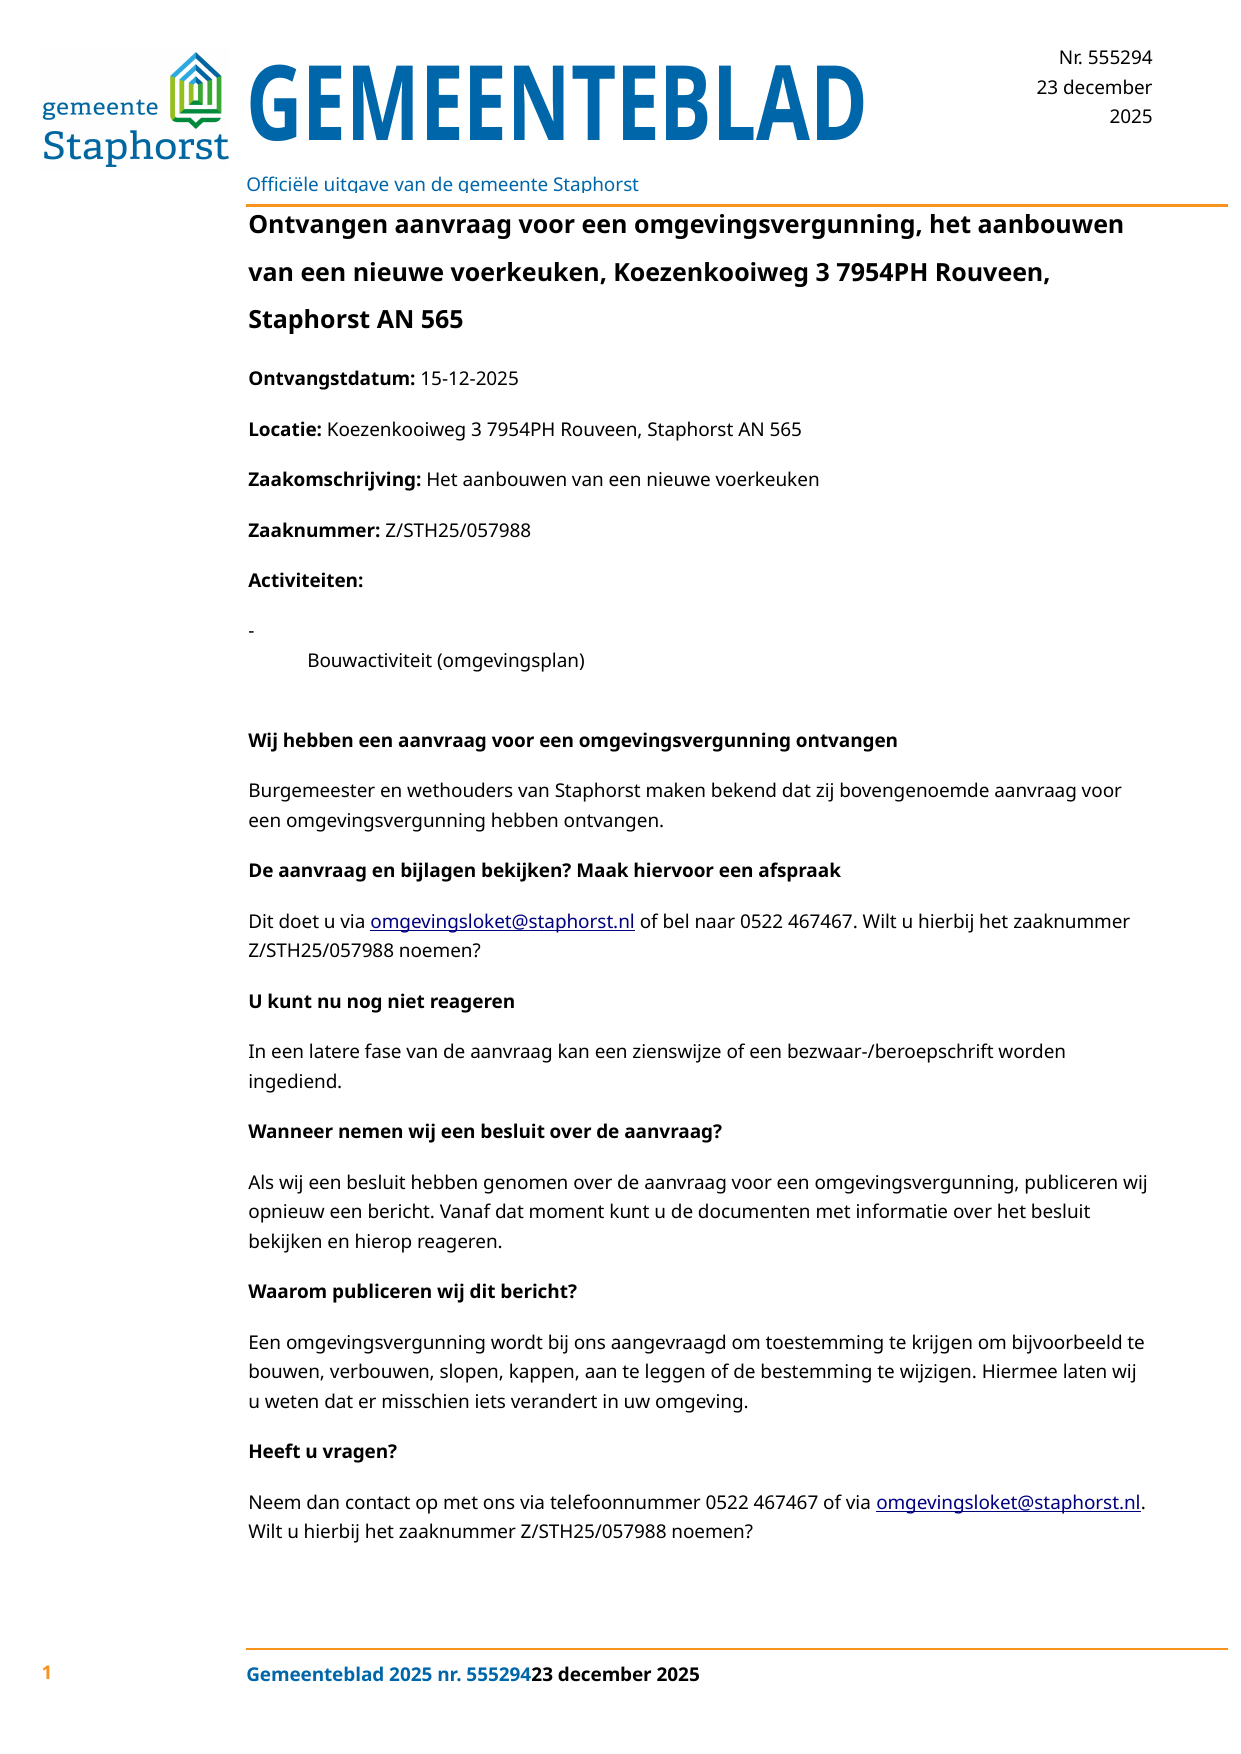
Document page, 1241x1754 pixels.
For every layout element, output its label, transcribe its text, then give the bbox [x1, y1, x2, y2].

text Ontvangen aanvraag voor een omgevingsvergunning, het aanbouwen van een nieuwe voerkeuken, Koezenkooiweg 3 7954PH Rouveen, Staphorst AN 565 [248, 207, 1152, 336]
text De aanvraag en bijlagen bekijken? Maak hiervoor een afspraak [248, 858, 1152, 883]
text Dit doet u via omgevingsloket@staphorst.nl of bel naar 0522 467467. Wilt u hierbij het zaaknummer Z/STH25/057988 noemen? [248, 908, 1152, 963]
text Als wij een besluit hebben genomen over de aanvraag voor een omgevingsvergunning, publiceren wij opnieuw een bericht. Vanaf dat moment kunt u de documenten met informatie over het besluit bekijken en hierop reageren. [248, 1169, 1152, 1254]
text Een omgevingsvergunning wordt bij ons aangevraagd om toestemming te krijgen om bijvoorbeeld te bouwen, verbouwen, slopen, kappen, aan te leggen of de bestemming te wijzigen. Hiermee laten wij u weten dat er misschien iets verandert in uw omgeving. [248, 1329, 1152, 1414]
text Wij hebben een aanvraag voor een omgevingsvergunning ontvangen [248, 727, 1152, 753]
text U kunt nu nog niet reageren [248, 988, 1152, 1014]
text Zaaknummer: Z/STH25/057988 [248, 517, 1152, 542]
text Activiteiten: [248, 567, 1152, 593]
text In een latere fase van de aanvraag kan een zienswijze of een bezwaar-/beroepschrift worden ingediend. [248, 1038, 1152, 1094]
text Heeft u vragen? [248, 1438, 1152, 1464]
text Waarom publiceren wij dit bericht? [248, 1278, 1152, 1304]
text Zaakomschrijving: Het aanbouwen van een nieuwe voerkeuken [248, 466, 1152, 492]
list Bouwactiviteit (omgevingsplan) [248, 647, 1152, 673]
picture [41, 47, 231, 172]
text Locatie: Koezenkooiweg 3 7954PH Rouveen, Staphorst AN 565 [248, 416, 1152, 442]
text Neem dan contact op met ons via telefoonnummer 0522 467467 of via omgevingsloket@staphorst.nl. Wilt u hierbij het zaaknummer Z/STH25/057988 noemen? [248, 1489, 1152, 1544]
text Burgemeester en wethouders van Staphorst maken bekend dat zij bovengenoemde aanvraag voor een omgevingsvergunning hebben ontvangen. [248, 778, 1152, 833]
text Wanneer nemen wij een besluit over de aanvraag? [248, 1118, 1152, 1144]
text Ontvangstdatum: 15-12-2025 [248, 366, 1152, 391]
